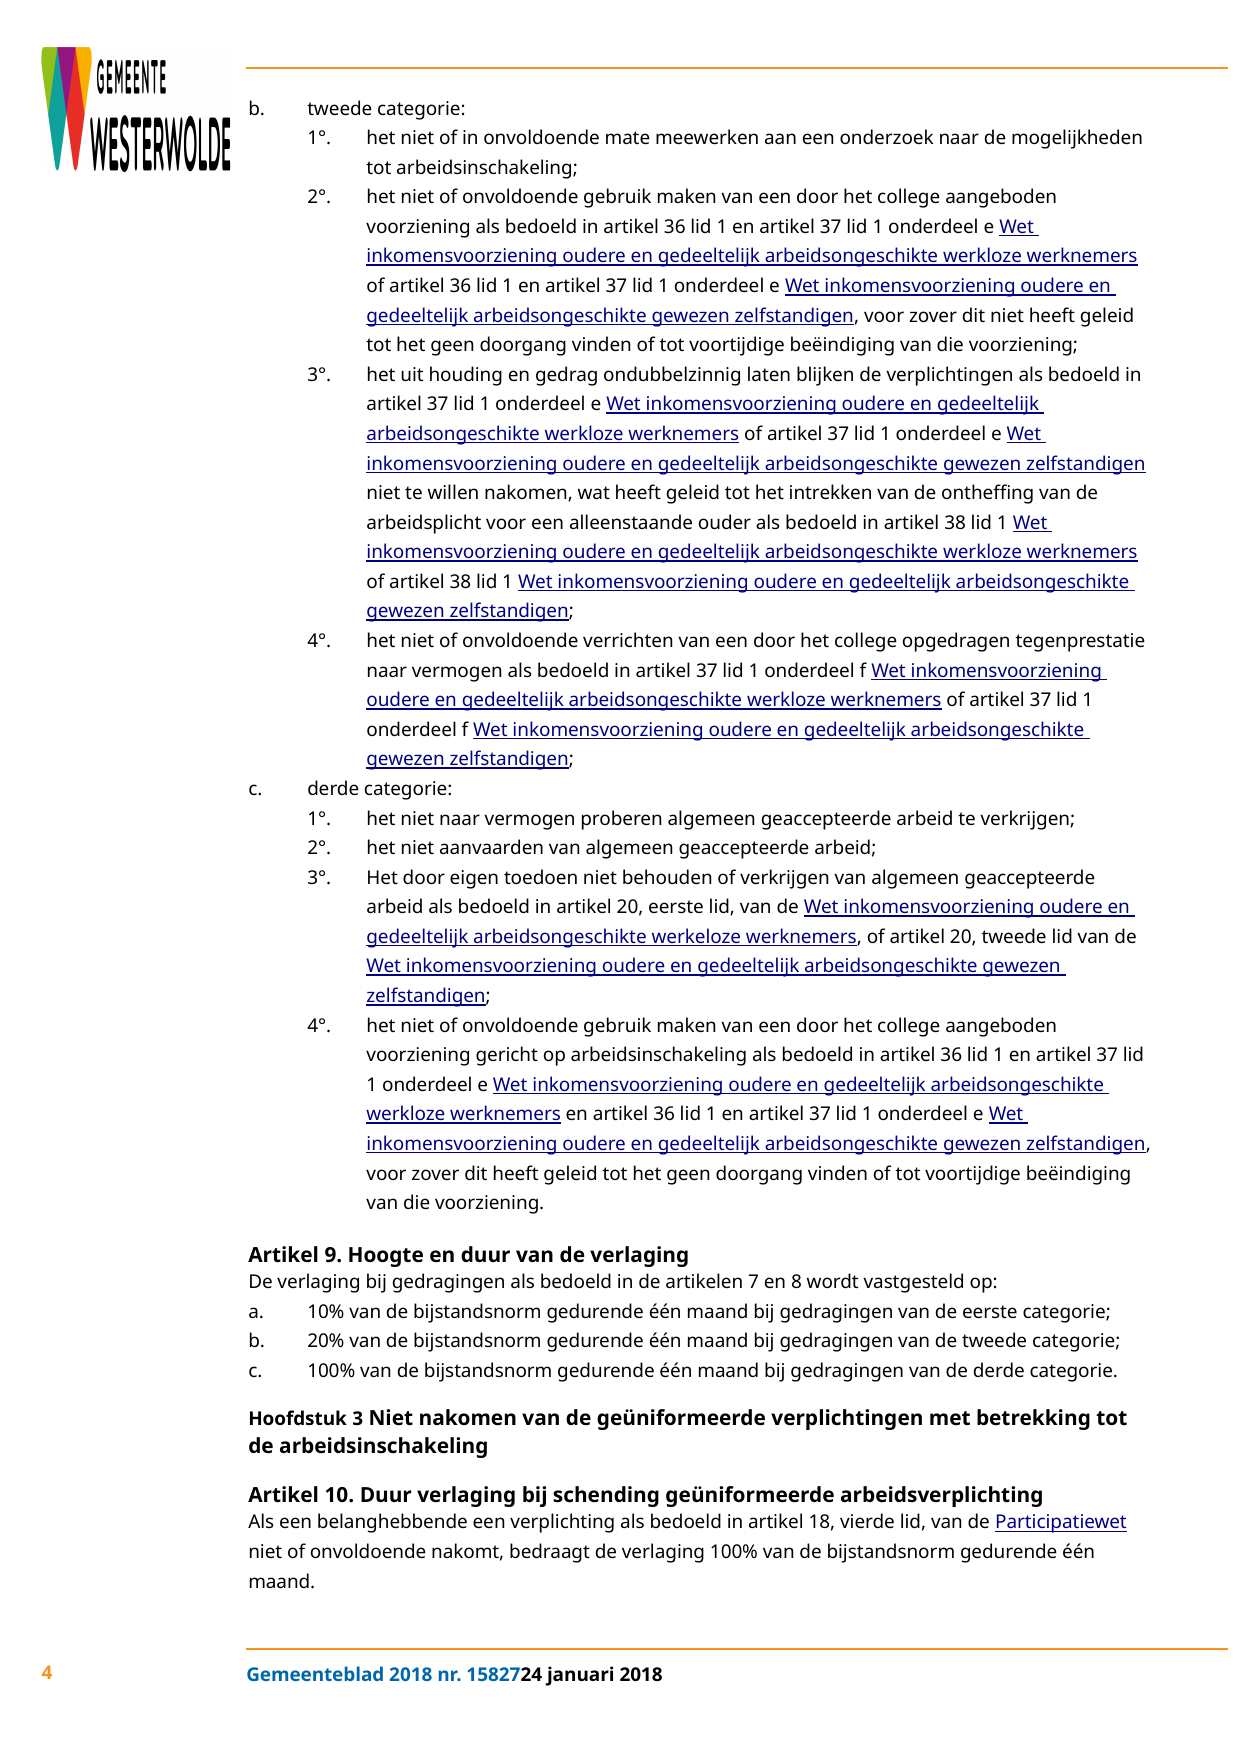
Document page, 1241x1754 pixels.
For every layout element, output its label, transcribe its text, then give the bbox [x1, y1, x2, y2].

list tweede categorie: [248, 95, 1152, 121]
list het uit houding en gedrag ondubbelzinnig laten blijken de verplichtingen als bedoeld in artikel 37 lid 1 onderdeel e Wet inkomensvoorziening oudere en gedeeltelijk arbeidsongeschikte werkloze werknemers of artikel 37 lid 1 onderdeel e Wet inkomensvoorziening oudere en gedeeltelijk arbeidsongeschikte gewezen zelfstandigen niet te willen nakomen, wat heeft geleid tot het intrekken van de ontheffing van de arbeidsplicht voor een alleenstaande ouder als bedoeld in artikel 38 lid 1 Wet inkomensvoorziening oudere en gedeeltelijk arbeidsongeschikte werkloze werknemers of artikel 38 lid 1 Wet inkomensvoorziening oudere en gedeeltelijk arbeidsongeschikte gewezen zelfstandigen; [307, 361, 1152, 623]
list het niet of onvoldoende gebruik maken van een door het college aangeboden voorziening gericht op arbeidsinschakeling als bedoeld in artikel 36 lid 1 en artikel 37 lid 1 onderdeel e Wet inkomensvoorziening oudere en gedeeltelijk arbeidsongeschikte werkloze werknemers en artikel 36 lid 1 en artikel 37 lid 1 onderdeel e Wet inkomensvoorziening oudere en gedeeltelijk arbeidsongeschikte gewezen zelfstandigen, voor zover dit heeft geleid tot het geen doorgang vinden of tot voortijdige beëindiging van die voorziening. [307, 1012, 1152, 1215]
list het niet of in onvoldoende mate meewerken aan een onderzoek naar de mogelijkheden tot arbeidsinschakeling; [307, 124, 1152, 180]
list het niet naar vermogen proberen algemeen geaccepteerde arbeid te verkrijgen; [307, 805, 1152, 831]
text Artikel 10. Duur verlaging bij schending geüniformeerde arbeidsverplichting [248, 1480, 1152, 1509]
text De verlaging bij gedragingen als bedoeld in de artikelen 7 en 8 wordt vastgesteld op: [248, 1268, 1152, 1294]
list het niet of onvoldoende verrichten van een door het college opgedragen tegenprestatie naar vermogen als bedoeld in artikel 37 lid 1 onderdeel f Wet inkomensvoorziening oudere en gedeeltelijk arbeidsongeschikte werkloze werknemers of artikel 37 lid 1 onderdeel f Wet inkomensvoorziening oudere en gedeeltelijk arbeidsongeschikte gewezen zelfstandigen; [307, 627, 1152, 771]
list 20% van de bijstandsnorm gedurende één maand bij gedragingen van de tweede categorie; [248, 1327, 1152, 1353]
list het niet of onvoldoende gebruik maken van een door het college aangeboden voorziening als bedoeld in artikel 36 lid 1 en artikel 37 lid 1 onderdeel e Wet inkomensvoorziening oudere en gedeeltelijk arbeidsongeschikte werkloze werknemers of artikel 36 lid 1 en artikel 37 lid 1 onderdeel e Wet inkomensvoorziening oudere en gedeeltelijk arbeidsongeschikte gewezen zelfstandigen, voor zover dit niet heeft geleid tot het geen doorgang vinden of tot voortijdige beëindiging van die voorziening; [307, 183, 1152, 357]
list 100% van de bijstandsnorm gedurende één maand bij gedragingen van de derde categorie. [248, 1357, 1152, 1383]
list 10% van de bijstandsnorm gedurende één maand bij gedragingen van de eerste categorie; [248, 1298, 1152, 1323]
picture [41, 47, 231, 172]
text Als een belanghebbende een verplichting als bedoeld in artikel 18, vierde lid, van de Participatiewet niet of onvoldoende nakomt, bedraagt de verlaging 100% van de bijstandsnorm gedurende één maand. [248, 1509, 1152, 1594]
list derde categorie: [248, 775, 1152, 801]
list Het door eigen toedoen niet behouden of verkrijgen van algemeen geaccepteerde arbeid als bedoeld in artikel 20, eerste lid, van de Wet inkomensvoorziening oudere en gedeeltelijk arbeidsongeschikte werkeloze werknemers, of artikel 20, tweede lid van de Wet inkomensvoorziening oudere en gedeeltelijk arbeidsongeschikte gewezen zelfstandigen; [307, 864, 1152, 1008]
list het niet aanvaarden van algemeen geaccepteerde arbeid; [307, 834, 1152, 860]
text Artikel 9. Hoogte en duur van de verlaging [248, 1240, 1152, 1268]
text Hoofdstuk 3 Niet nakomen van de geüniformeerde verplichtingen met betrekking tot de arbeidsinschakeling [248, 1403, 1152, 1459]
